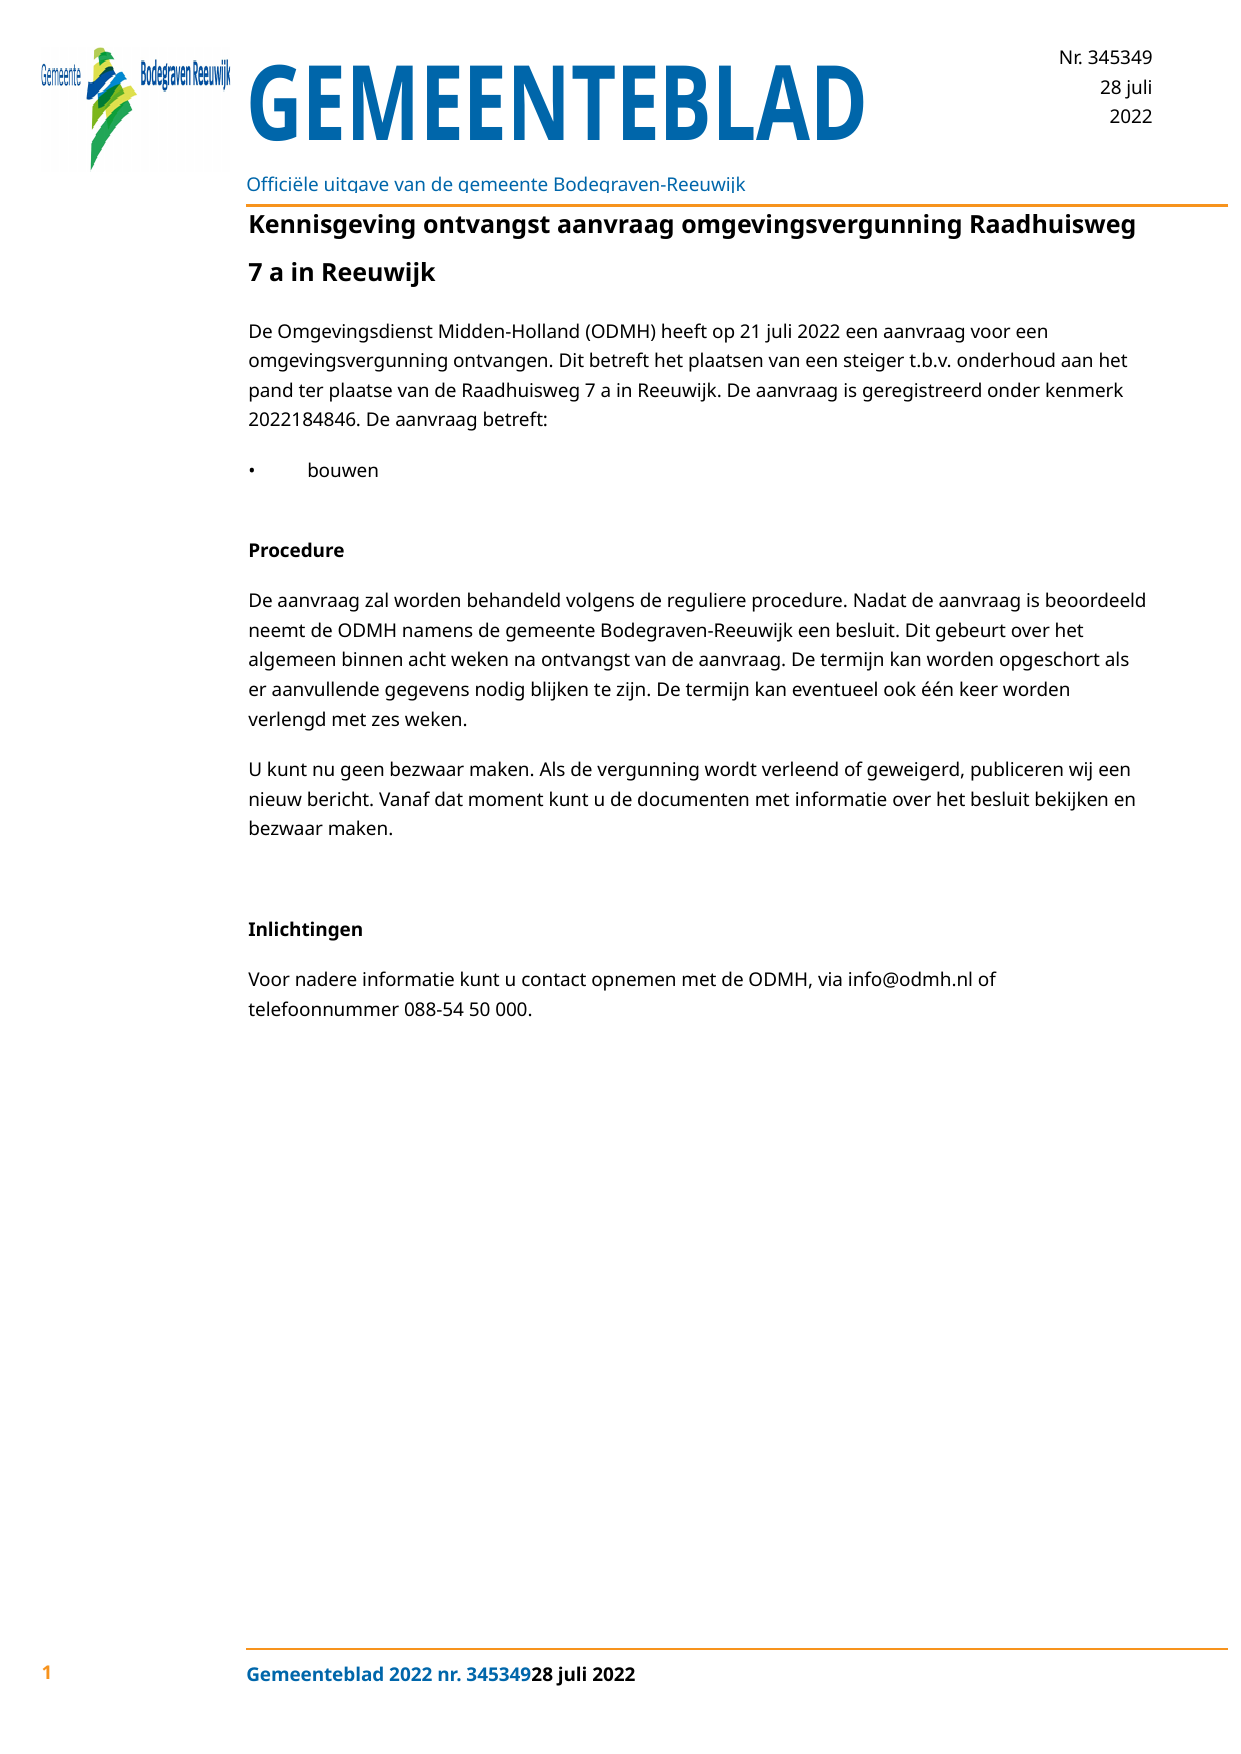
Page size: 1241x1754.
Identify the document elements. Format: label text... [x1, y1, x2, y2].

text Voor nadere informatie kunt u contact opnemen met de ODMH, via info@odmh.nl of telefoonnummer 088-54 50 000. [248, 967, 1152, 1022]
list bouwen [248, 457, 1152, 483]
text Inlichtingen [248, 916, 1152, 942]
picture [41, 47, 231, 172]
text U kunt nu geen bezwaar maken. Als de vergunning wordt verleend of geweigerd, publiceren wij een nieuw bericht. Vanaf dat moment kunt u de documenten met informatie over het besluit bekijken en bezwaar maken. [248, 756, 1152, 841]
text De Omgevingsdienst Midden-Holland (ODMH) heeft op 21 juli 2022 een aanvraag voor een omgevingsvergunning ontvangen. Dit betreft het plaatsen van een steiger t.b.v. onderhoud aan het pand ter plaatse van de Raadhuisweg 7 a in Reeuwijk. De aanvraag is geregistreerd onder kenmerk 2022184846. De aanvraag betreft: [248, 318, 1152, 432]
text Kennisgeving ontvangst aanvraag omgevingsvergunning Raadhuisweg 7 a in Reeuwijk [248, 207, 1152, 288]
text Procedure [248, 537, 1152, 563]
text De aanvraag zal worden behandeld volgens de reguliere procedure. Nadat de aanvraag is beoordeeld neemt de ODMH namens de gemeente Bodegraven-Reeuwijk een besluit. Dit gebeurt over het algemeen binnen acht weken na ontvangst van de aanvraag. De termijn kan worden opgeschort als er aanvullende gegevens nodig blijken te zijn. De termijn kan eventueel ook één keer worden verlengd met zes weken. [248, 587, 1152, 732]
